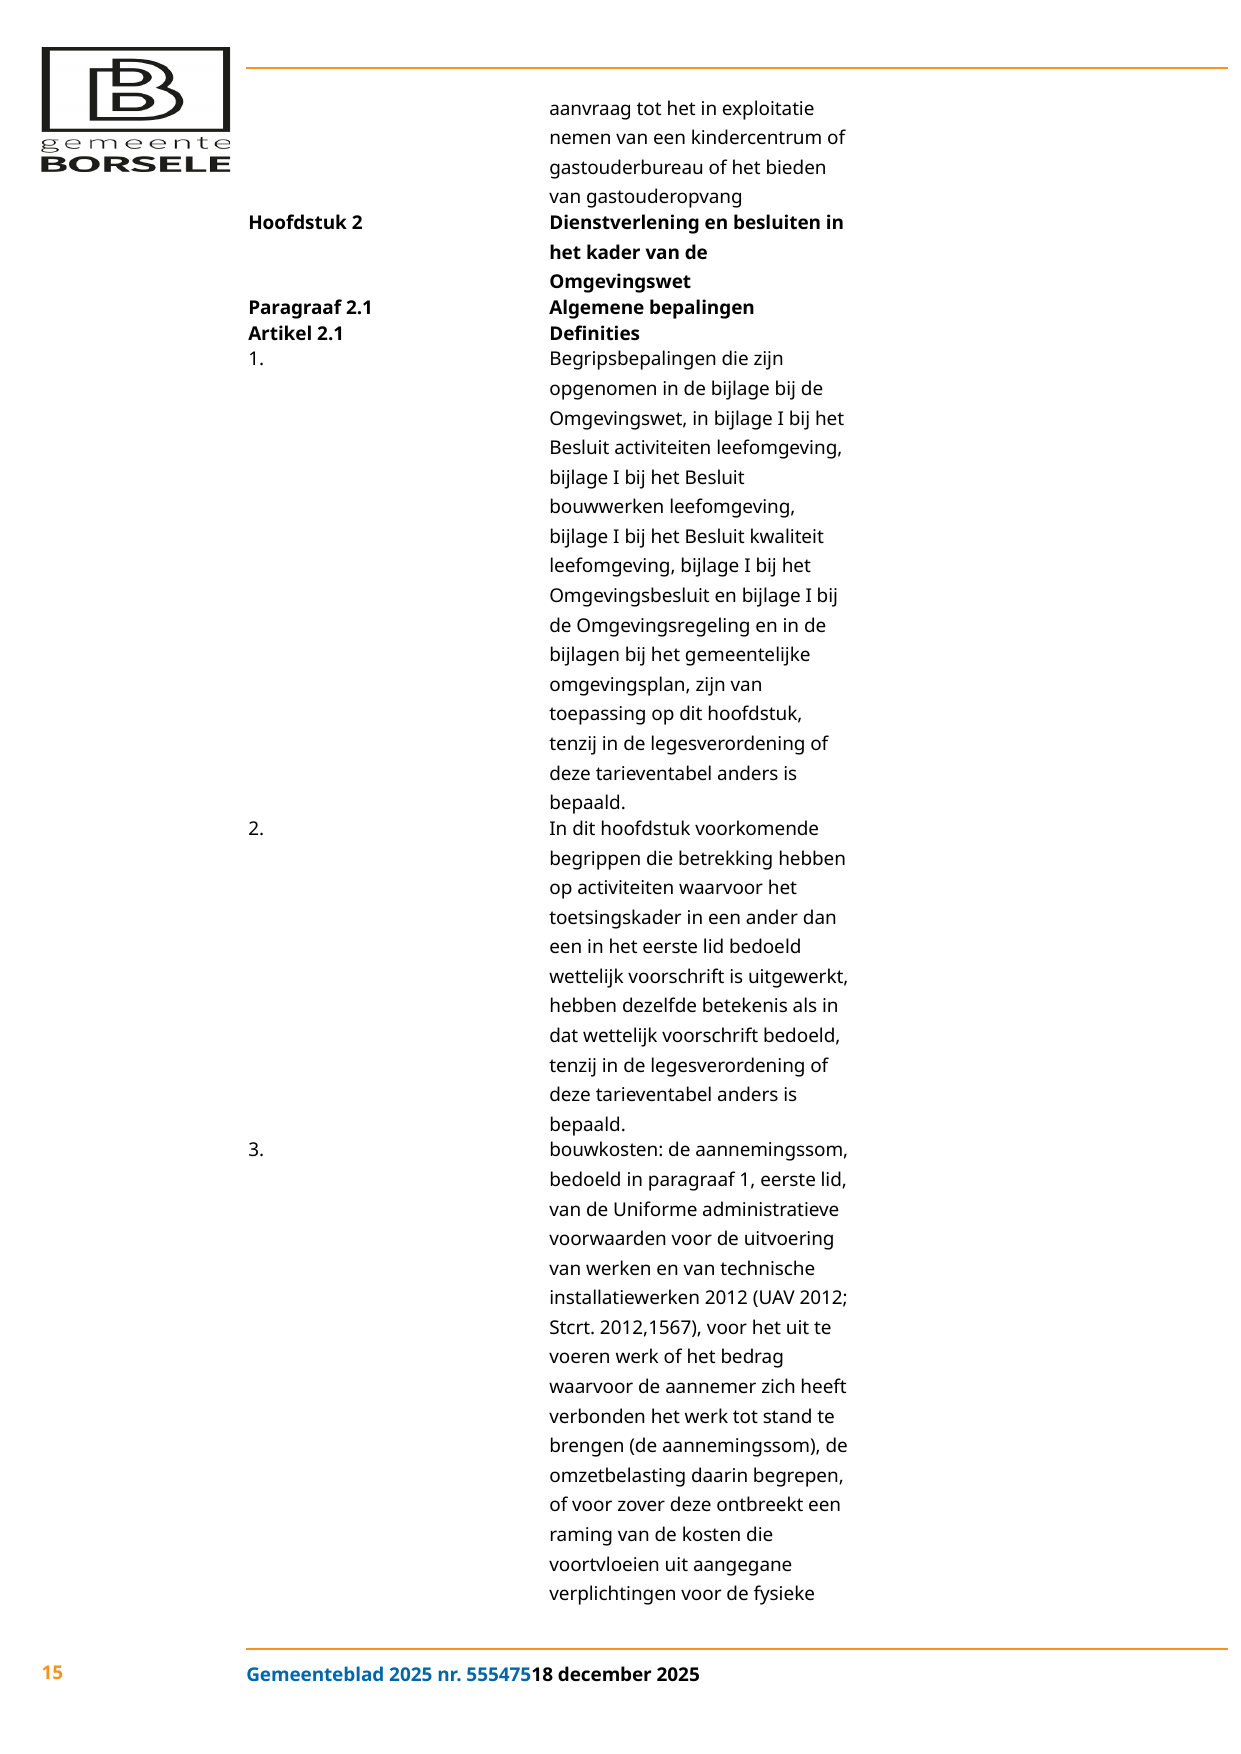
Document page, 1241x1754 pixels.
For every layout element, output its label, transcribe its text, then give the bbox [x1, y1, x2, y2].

table_cell Algemene bepalingen [549, 294, 850, 320]
picture [41, 47, 231, 172]
table_cell [248, 95, 549, 209]
table_cell [850, 320, 1152, 346]
table_cell Hoofdstuk 2 [248, 209, 549, 294]
table_cell 1. [248, 346, 549, 815]
table_cell Definities [549, 320, 850, 346]
table_cell In dit hoofdstuk voorkomende begrippen die betrekking hebben op activiteiten waarvoor het toetsingskader in een ander dan een in het eerste lid bedoeld wettelijk voorschrift is uitgewerkt, hebben dezelfde betekenis als in dat wettelijk voorschrift bedoeld, tenzij in de legesverordening of deze tarieventabel anders is bepaald. [549, 815, 850, 1137]
table_cell 2. [248, 815, 549, 1137]
table_cell [850, 815, 1152, 1137]
table_cell Dienstverlening en besluiten in het kader van de Omgevingswet [549, 209, 850, 294]
table_cell [850, 346, 1152, 815]
table_cell bouwkosten: de aannemingssom, bedoeld in paragraaf 1, eerste lid, van de Uniforme administratieve voorwaarden voor de uitvoering van werken en van technische installatiewerken 2012 (UAV 2012; Stcrt. 2012,1567), voor het uit te voeren werk of het bedrag waarvoor de aannemer zich heeft verbonden het werk tot stand te brengen (de aannemingssom), de omzetbelasting daarin begrepen, of voor zover deze ontbreekt een raming van de kosten die voortvloeien uit aangegane verplichtingen voor de fysieke [549, 1137, 850, 1606]
table_cell 3. [248, 1137, 549, 1606]
table_cell [850, 95, 1152, 209]
table_cell Paragraaf 2.1 [248, 294, 549, 320]
table_cell Begripsbepalingen die zijn opgenomen in de bijlage bij de Omgevingswet, in bijlage I bij het Besluit activiteiten leefomgeving, bijlage I bij het Besluit bouwwerken leefomgeving, bijlage I bij het Besluit kwaliteit leefomgeving, bijlage I bij het Omgevingsbesluit en bijlage I bij de Omgevingsregeling en in de bijlagen bij het gemeentelijke omgevingsplan, zijn van toepassing op dit hoofdstuk, tenzij in de legesverordening of deze tarieventabel anders is bepaald. [549, 346, 850, 815]
table_cell [850, 1137, 1152, 1606]
table_cell [850, 294, 1152, 320]
table_cell [850, 209, 1152, 294]
table_cell aanvraag tot het in exploitatie nemen van een kindercentrum of gastouderbureau of het bieden van gastouderopvang [549, 95, 850, 209]
table_cell Artikel 2.1 [248, 320, 549, 346]
